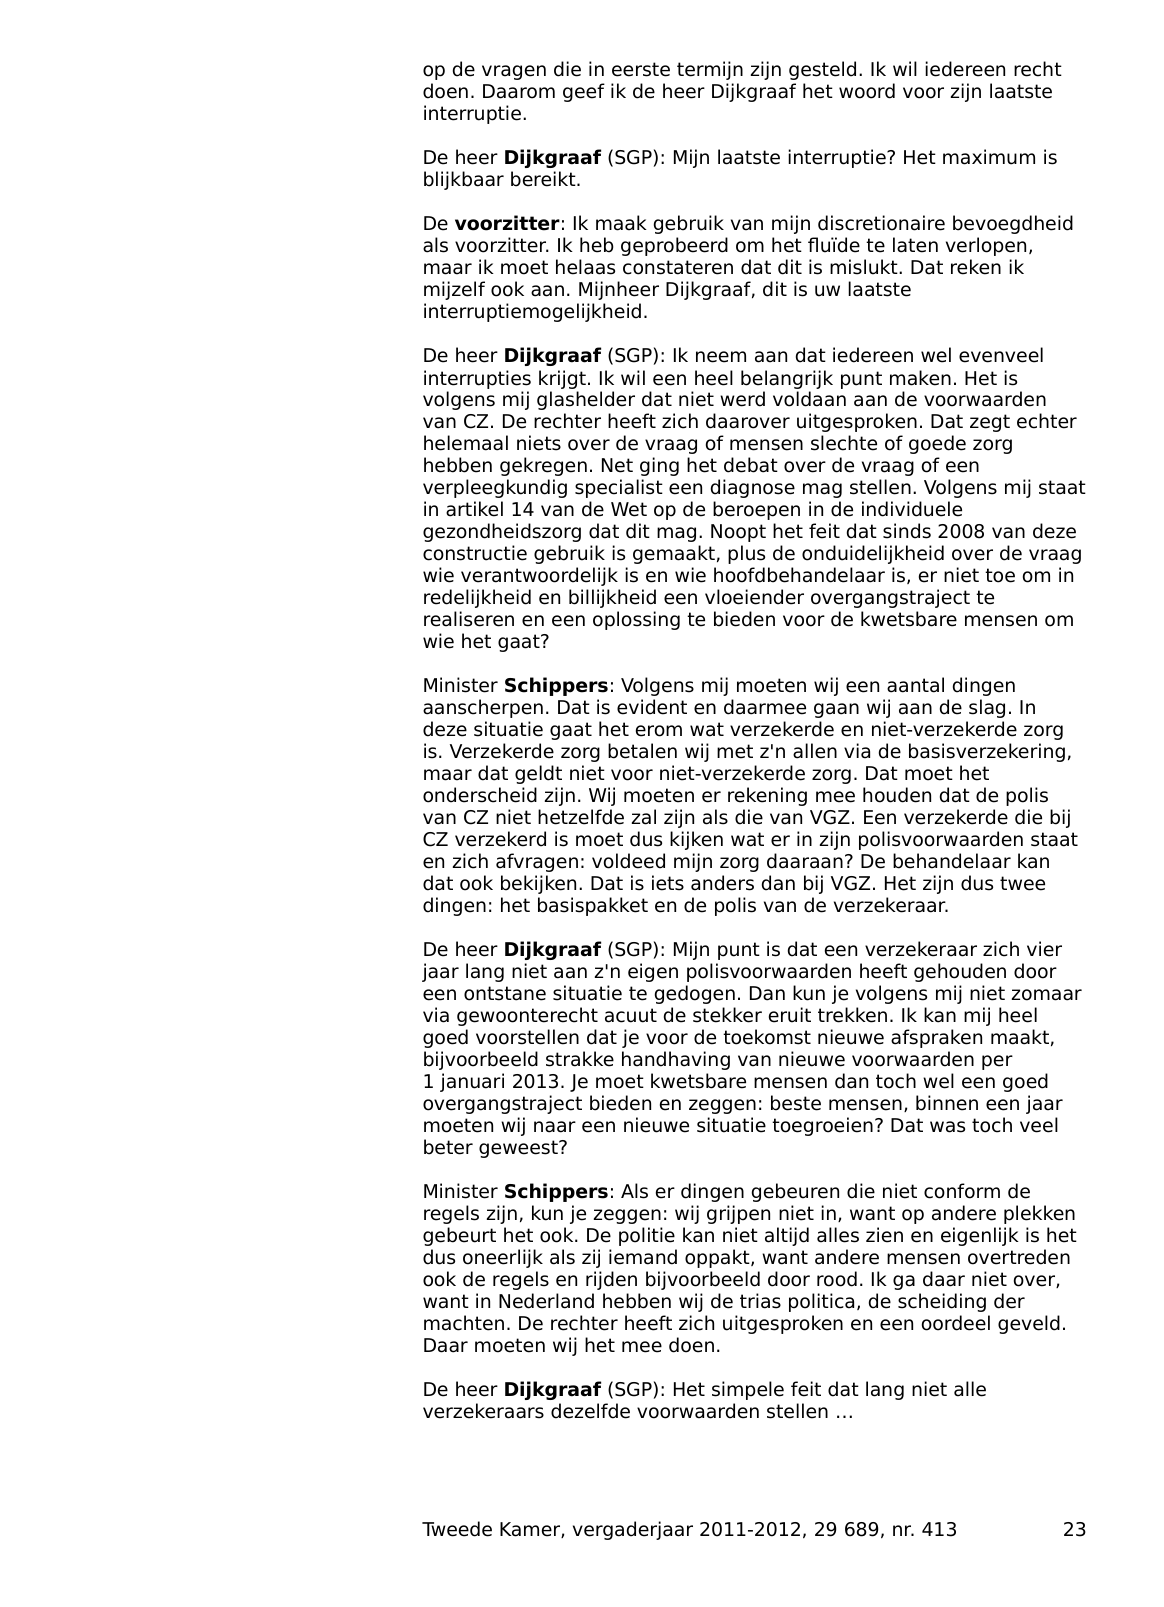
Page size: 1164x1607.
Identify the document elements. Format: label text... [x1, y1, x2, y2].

text De heer Dijkgraaf (SGP): Het simpele feit dat lang niet alle verzekeraars dezelfde voorwaarden stellen … [422, 1379, 1087, 1423]
text De voorzitter: Ik maak gebruik van mijn discretionaire bevoegdheid als voorzitter. Ik heb geprobeerd om het fluïde te laten verlopen, maar ik moet helaas constateren dat dit is mislukt. Dat reken ik mijzelf ook aan. Mijnheer Dijkgraaf, dit is uw laatste interruptiemogelijkheid. [422, 213, 1087, 323]
text De heer Dijkgraaf (SGP): Mijn laatste interruptie? Het maximum is blijkbaar bereikt. [422, 147, 1087, 191]
text Minister Schippers: Als er dingen gebeuren die niet conform de regels zijn, kun je zeggen: wij grijpen niet in, want op andere plekken gebeurt het ook. De politie kan niet altijd alles zien en eigenlijk is het dus oneerlijk als zij iemand oppakt, want andere mensen overtreden ook de regels en rijden bijvoorbeeld door rood. Ik ga daar niet over, want in Nederland hebben wij de trias politica, de scheiding der machten. De rechter heeft zich uitgesproken en een oordeel geveld. Daar moeten wij het mee doen. [422, 1181, 1087, 1357]
text Minister Schippers: Volgens mij moeten wij een aantal dingen aanscherpen. Dat is evident en daarmee gaan wij aan de slag. In deze situatie gaat het erom wat verzekerde en niet-verzekerde zorg is. Verzekerde zorg betalen wij met z'n allen via de basisverzekering, maar dat geldt niet voor niet-verzekerde zorg. Dat moet het onderscheid zijn. Wij moeten er rekening mee houden dat de polis van CZ niet hetzelfde zal zijn als die van VGZ. Een verzekerde die bij CZ verzekerd is moet dus kijken wat er in zijn polisvoorwaarden staat en zich afvragen: voldeed mijn zorg daaraan? De behandelaar kan dat ook bekijken. Dat is iets anders dan bij VGZ. Het zijn dus twee dingen: het basispakket en de polis van de verzekeraar. [422, 675, 1087, 917]
text De heer Dijkgraaf (SGP): Mijn punt is dat een verzekeraar zich vier jaar lang niet aan z'n eigen polisvoorwaarden heeft gehouden door een ontstane situatie te gedogen. Dan kun je volgens mij niet zomaar via gewoonterecht acuut de stekker eruit trekken. Ik kan mij heel goed voorstellen dat je voor de toekomst nieuwe afspraken maakt, bijvoorbeeld strakke handhaving van nieuwe voorwaarden per 1 januari 2013. Je moet kwetsbare mensen dan toch wel een goed overgangstraject bieden en zeggen: beste mensen, binnen een jaar moeten wij naar een nieuwe situatie toegroeien? Dat was toch veel beter geweest? [422, 939, 1087, 1159]
text op de vragen die in eerste termijn zijn gesteld. Ik wil iedereen recht doen. Daarom geef ik de heer Dijkgraaf het woord voor zijn laatste interruptie. [422, 59, 1087, 125]
text De heer Dijkgraaf (SGP): Ik neem aan dat iedereen wel evenveel interrupties krijgt. Ik wil een heel belangrijk punt maken. Het is volgens mij glashelder dat niet werd voldaan aan de voorwaarden van CZ. De rechter heeft zich daarover uitgesproken. Dat zegt echter helemaal niets over de vraag of mensen slechte of goede zorg hebben gekregen. Net ging het debat over de vraag of een verpleegkundig specialist een diagnose mag stellen. Volgens mij staat in artikel 14 van de Wet op de beroepen in de individuele gezondheidszorg dat dit mag. Noopt het feit dat sinds 2008 van deze constructie gebruik is gemaakt, plus de onduidelijkheid over de vraag wie verantwoordelijk is en wie hoofdbehandelaar is, er niet toe om in redelijkheid en billijkheid een vloeiender overgangstraject te realiseren en een oplossing te bieden voor de kwetsbare mensen om wie het gaat? [422, 345, 1087, 653]
